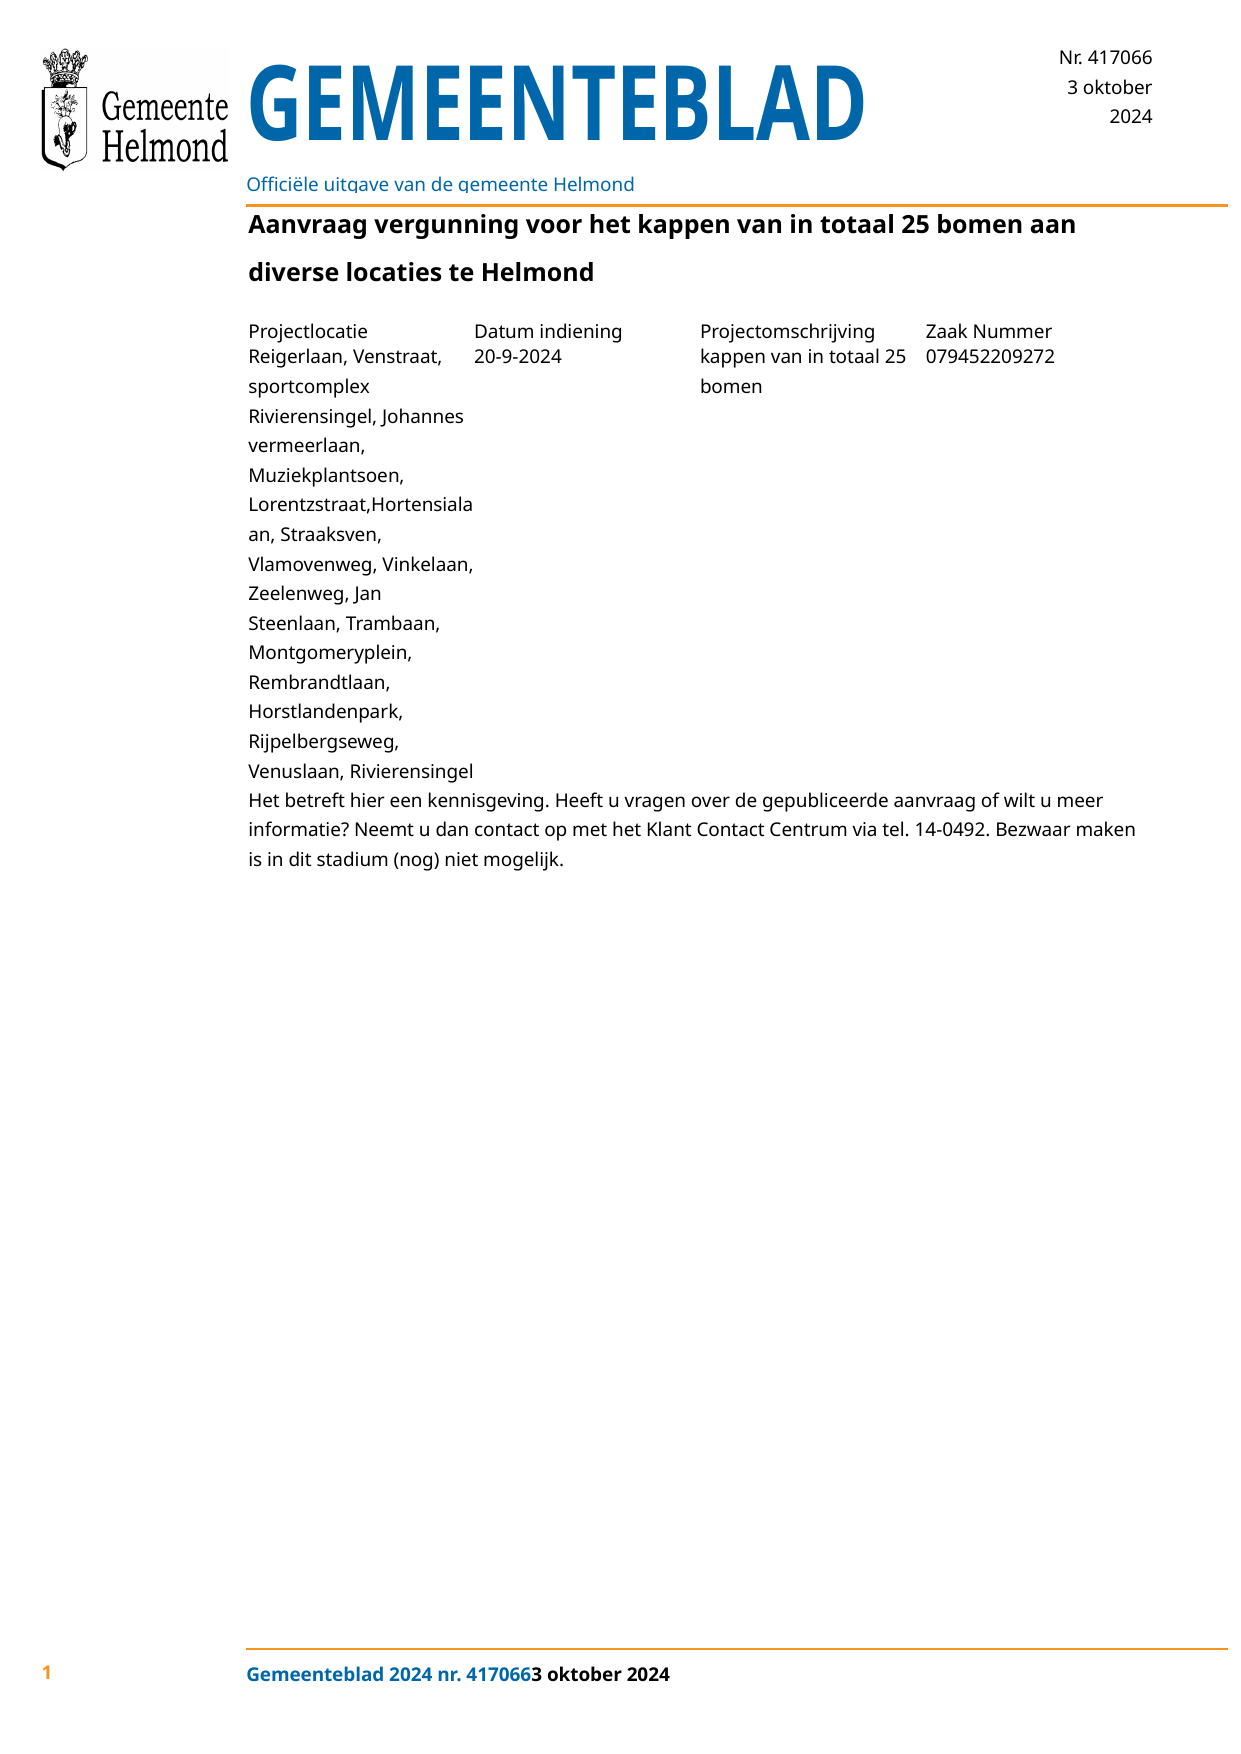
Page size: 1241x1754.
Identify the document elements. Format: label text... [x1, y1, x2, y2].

picture [41, 47, 231, 172]
table_header Projectlocatie [248, 318, 474, 344]
table_cell 079452209272 [926, 344, 1152, 784]
text Aanvraag vergunning voor het kappen van in totaal 25 bomen aan diverse locaties te Helmond [248, 207, 1152, 288]
table_cell Reigerlaan, Venstraat, sportcomplex Rivierensingel, Johannes vermeerlaan, Muziekplantsoen, Lorentzstraat,Hortensialaan, Straaksven, Vlamovenweg, Vinkelaan, Zeelenweg, Jan Steenlaan, Trambaan, Montgomeryplein, Rembrandtlaan, Horstlandenpark, Rijpelbergseweg, Venuslaan, Rivierensingel [248, 344, 474, 784]
table_header Datum indiening [474, 318, 700, 344]
table_cell kappen van in totaal 25 bomen [700, 344, 926, 784]
table_header Projectomschrijving [700, 318, 926, 344]
text Het betreft hier een kennisgeving. Heeft u vragen over de gepubliceerde aanvraag of wilt u meer informatie? Neemt u dan contact op met het Klant Contact Centrum via tel. 14-0492. Bezwaar maken is in dit stadium (nog) niet mogelijk. [248, 787, 1152, 872]
table_header Zaak Nummer [926, 318, 1152, 344]
table_cell 20-9-2024 [474, 344, 700, 784]
